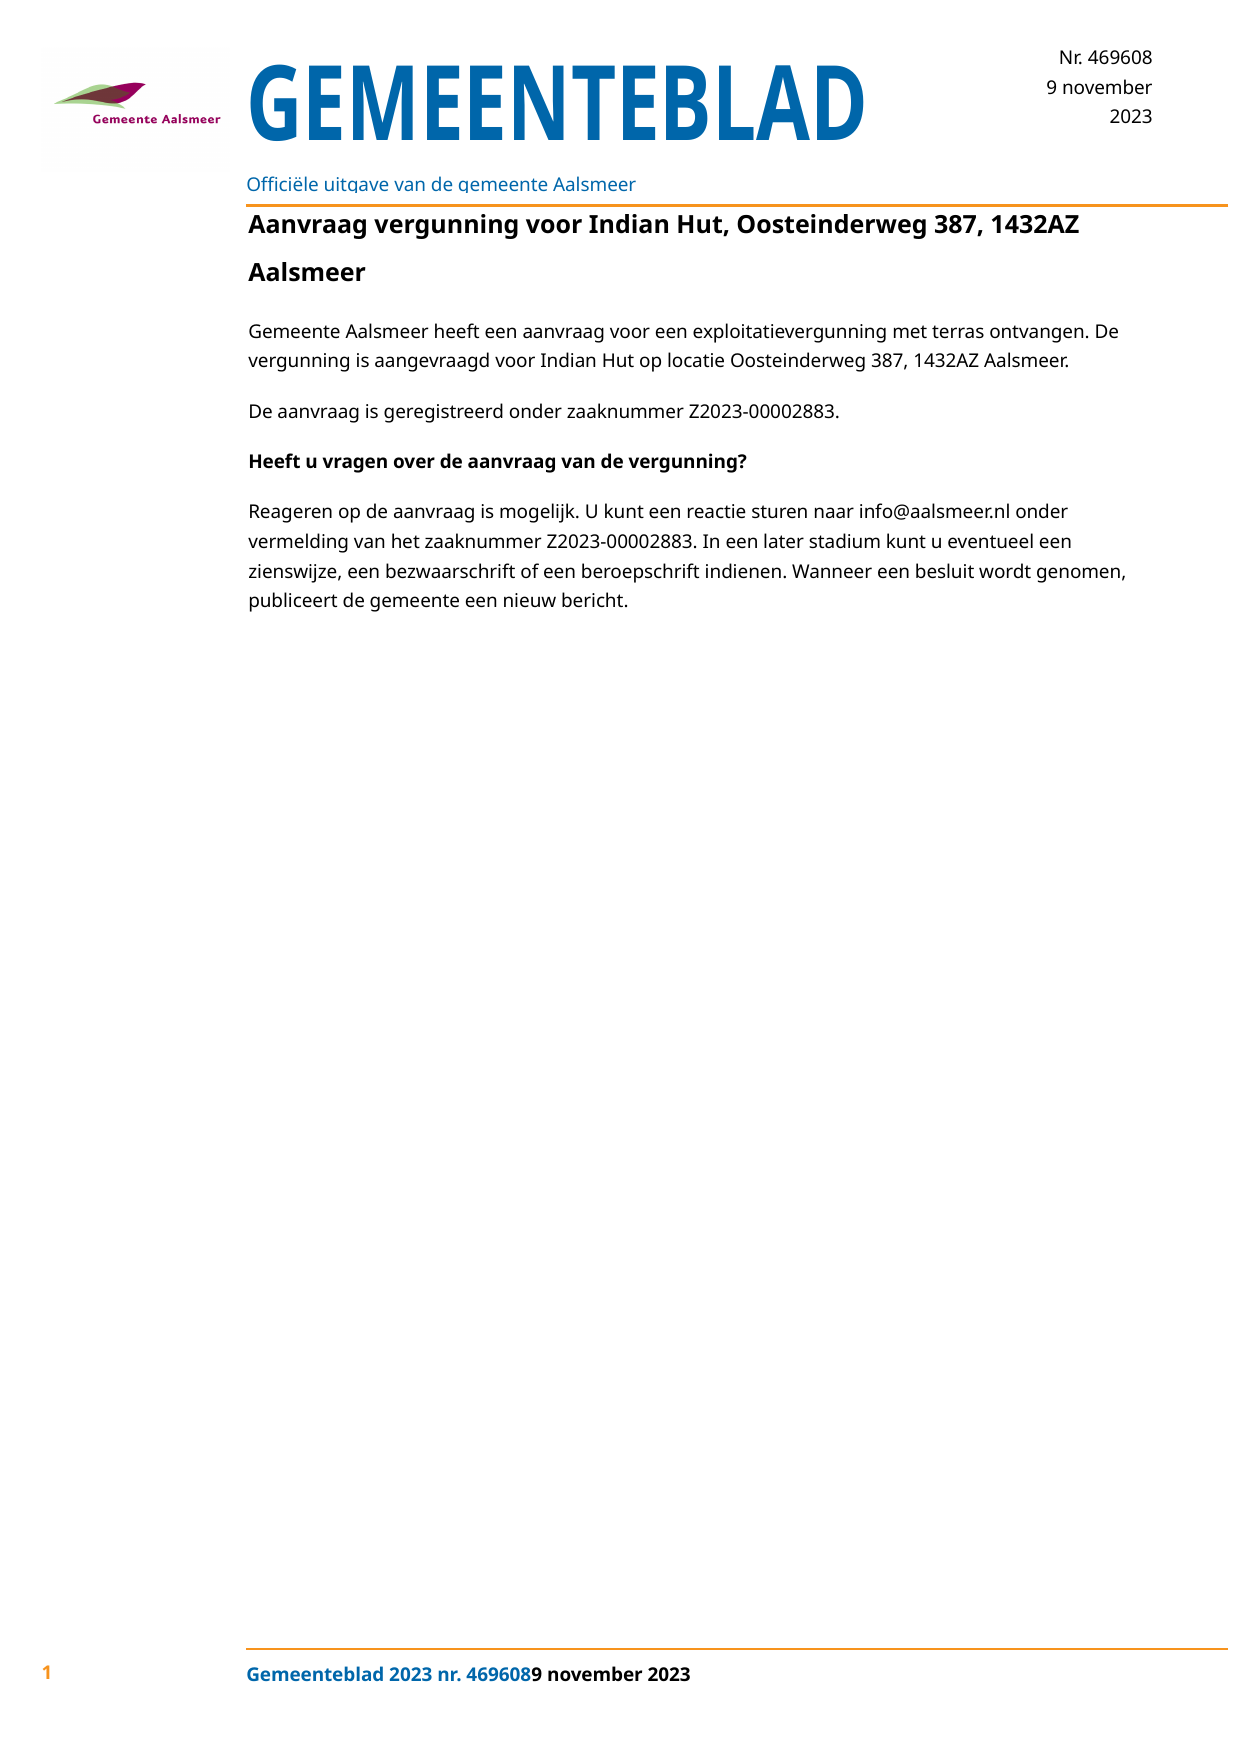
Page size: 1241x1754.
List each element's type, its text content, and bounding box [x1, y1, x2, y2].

picture [41, 47, 231, 172]
text De aanvraag is geregistreerd onder zaaknummer Z2023-00002883. [248, 398, 1152, 424]
text Gemeente Aalsmeer heeft een aanvraag voor een exploitatievergunning met terras ontvangen. De vergunning is aangevraagd voor Indian Hut op locatie Oosteinderweg 387, 1432AZ Aalsmeer. [248, 318, 1152, 373]
text Reageren op de aanvraag is mogelijk. U kunt een reactie sturen naar info@aalsmeer.nl onder vermelding van het zaaknummer Z2023-00002883. In een later stadium kunt u eventueel een zienswijze, een bezwaarschrift of een beroepschrift indienen. Wanneer een besluit wordt genomen, publiceert de gemeente een nieuw bericht. [248, 499, 1152, 613]
text Aanvraag vergunning voor Indian Hut, Oosteinderweg 387, 1432AZ Aalsmeer [248, 207, 1152, 288]
text Heeft u vragen over de aanvraag van de vergunning? [248, 448, 1152, 474]
